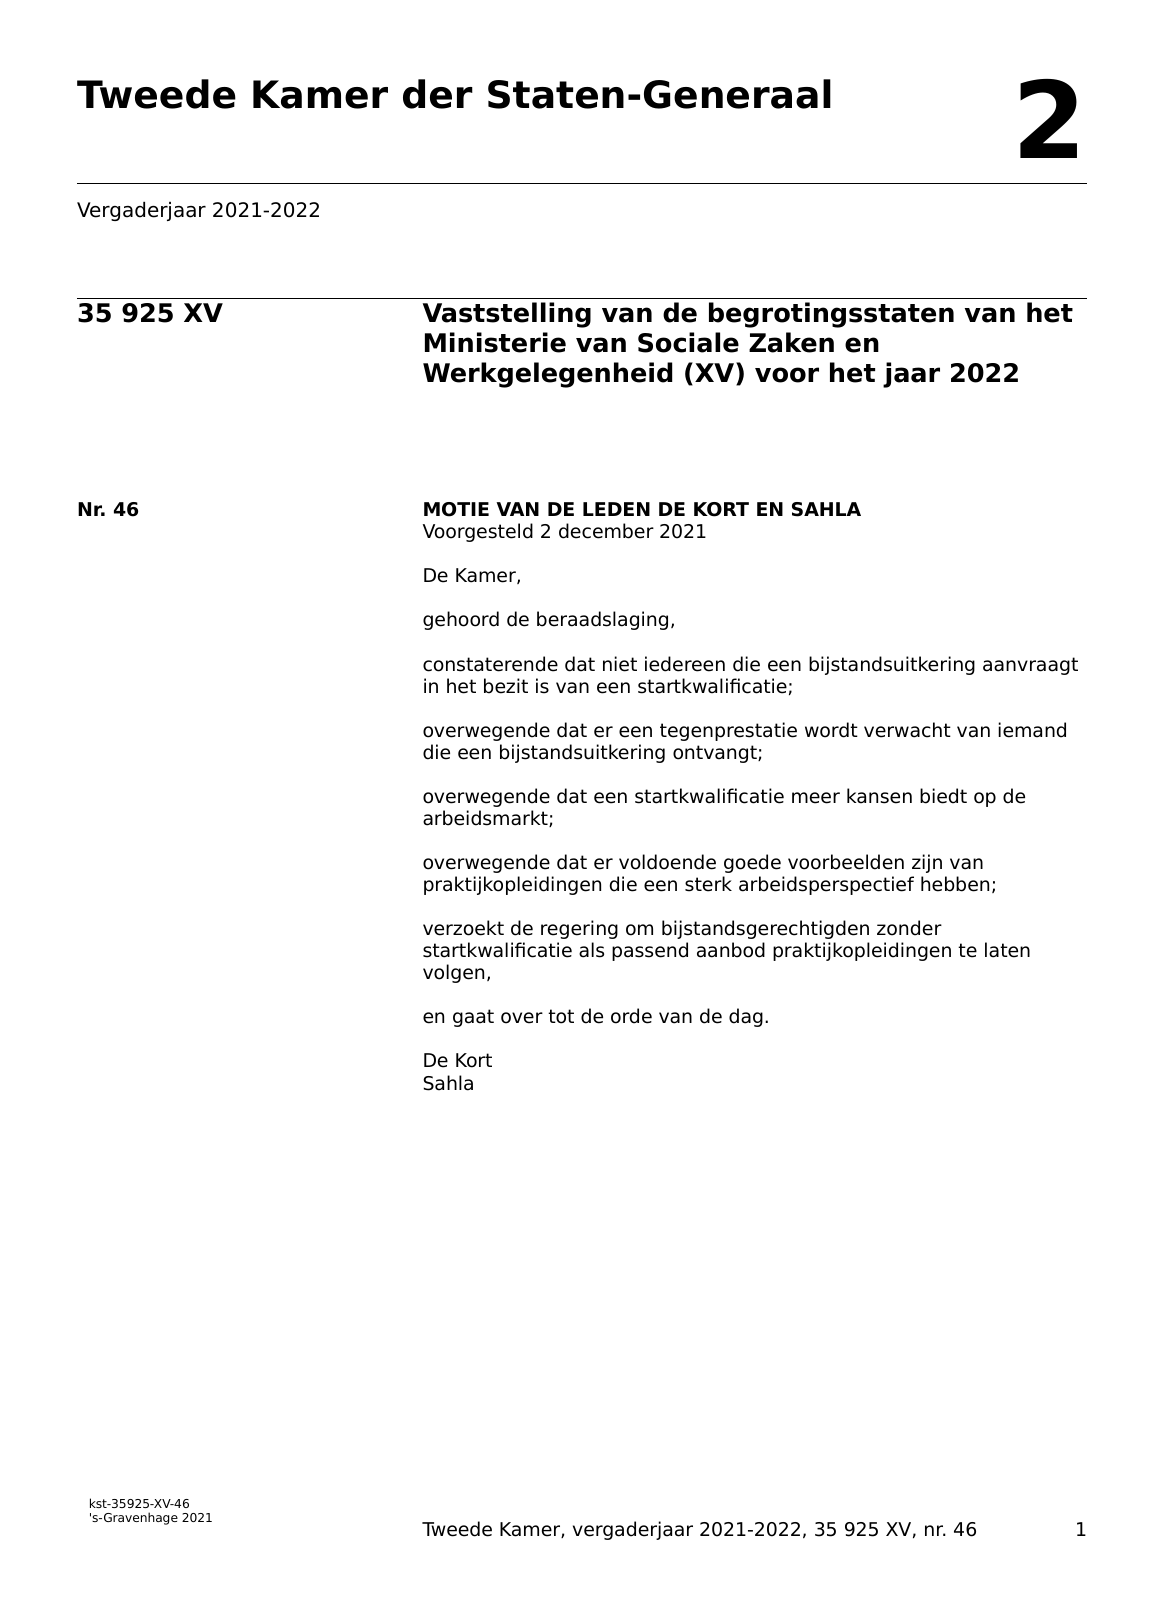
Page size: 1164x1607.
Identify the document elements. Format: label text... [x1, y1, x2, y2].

text gehoord de beraadslaging, [422, 609, 1087, 631]
text overwegende dat er voldoende goede voorbeelden zijn van praktijkopleidingen die een sterk arbeidsperspectief hebben; [422, 852, 1087, 896]
table_cell Vergaderjaar 2021-2022 [77, 184, 1087, 298]
text Voorgesteld 2 december 2021 [422, 521, 1087, 543]
text verzoekt de regering om bijstandsgerechtigden zonder startkwalificatie als passend aanbod praktijkopleidingen te laten volgen, [422, 918, 1087, 984]
text overwegende dat er een tegenprestatie wordt verwacht van iemand die een bijstandsuitkering ontvangt; [422, 720, 1087, 764]
text De Kort [422, 1050, 1087, 1072]
subtitle Nr. 46 MOTIE VAN DE LEDEN DE KORT EN SAHLA [77, 499, 1087, 521]
text en gaat over tot de orde van de dag. [422, 1006, 1087, 1028]
table_header Tweede Kamer der Staten-Generaal [77, 59, 886, 183]
table_header 2 [886, 59, 1087, 183]
subtitle 35 925 XV Vaststelling van de begrotingsstaten van het Ministerie van Sociale Zaken en Werkgelegenheid (XV) voor het jaar 2022 [77, 299, 1087, 388]
text 's-Gravenhage 2021 [88, 1511, 323, 1525]
text overwegende dat een startkwalificatie meer kansen biedt op de arbeidsmarkt; [422, 786, 1087, 830]
text kst-35925-XV-46 [88, 1497, 323, 1511]
text constaterende dat niet iedereen die een bijstandsuitkering aanvraagt in het bezit is van een startkwalificatie; [422, 653, 1087, 697]
text Sahla [422, 1072, 1087, 1094]
text De Kamer, [422, 565, 1087, 587]
